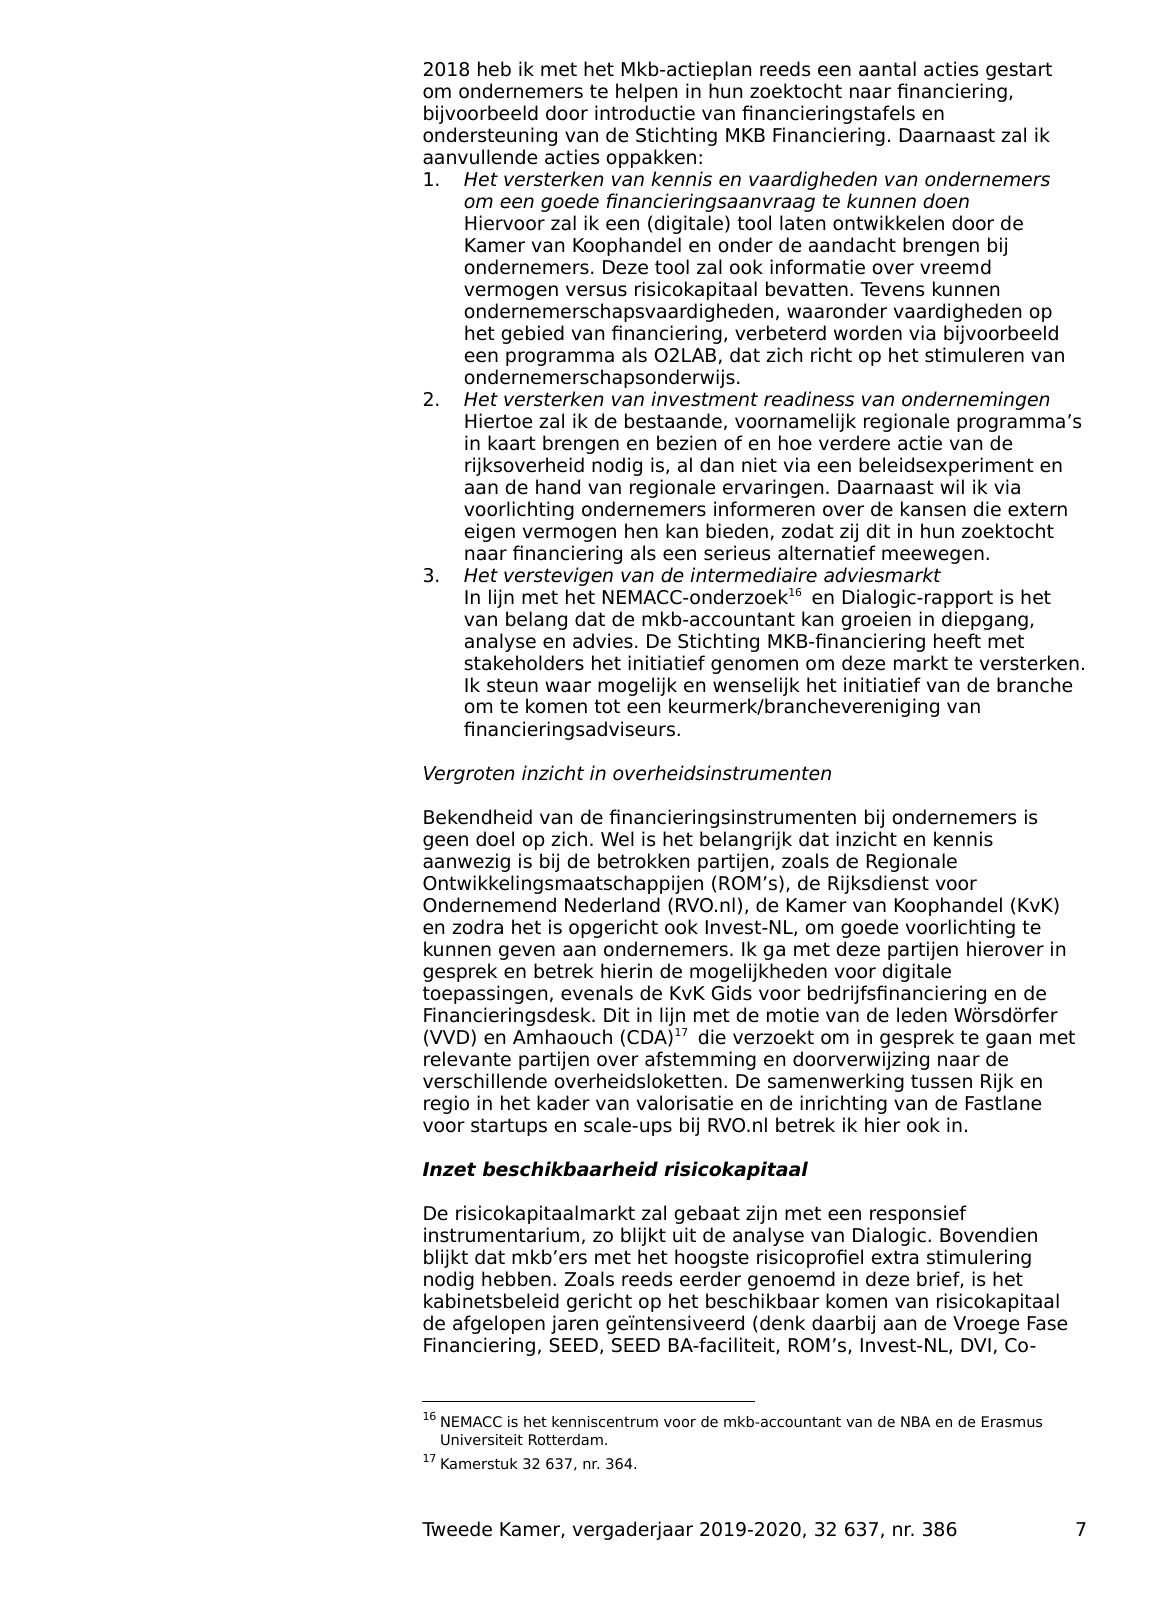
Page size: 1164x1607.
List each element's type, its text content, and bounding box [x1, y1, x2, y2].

text Kamerstuk 32 637, nr. 364. [422, 1452, 1087, 1474]
text 2018 heb ik met het Mkb-actieplan reeds een aantal acties gestart om ondernemers te helpen in hun zoektocht naar financiering, bijvoorbeeld door introductie van financieringstafels en ondersteuning van de Stichting MKB Financiering. Daarnaast zal ik aanvullende acties oppakken: [422, 59, 1087, 169]
text Hiertoe zal ik de bestaande, voornamelijk regionale programma’s in kaart brengen en bezien of en hoe verdere actie van de rijksoverheid nodig is, al dan niet via een beleidsexperiment en aan de hand van regionale ervaringen. Daarnaast wil ik via voorlichting ondernemers informeren over de kansen die extern eigen vermogen hen kan bieden, zodat zij dit in hun zoektocht naar financiering als een serieus alternatief meewegen. [464, 411, 1087, 564]
text Bekendheid van de financieringsinstrumenten bij ondernemers is geen doel op zich. Wel is het belangrijk dat inzicht en kennis aanwezig is bij de betrokken partijen, zoals de Regionale Ontwikkelingsmaatschappijen (ROM’s), de Rijksdienst voor Ondernemend Nederland (RVO.nl), de Kamer van Koophandel (KvK) en zodra het is opgericht ook Invest-NL, om goede voorlichting te kunnen geven aan ondernemers. Ik ga met deze partijen hierover in gesprek en betrek hierin de mogelijkheden voor digitale toepassingen, evenals de KvK Gids voor bedrijfsfinanciering en de Financieringsdesk. Dit in lijn met de motie van de leden Wörsdörfer (VVD) en Amhaouch (CDA) die verzoekt om in gesprek te gaan met relevante partijen over afstemming en doorverwijzing naar de verschillende overheidsloketten. De samenwerking tussen Rijk en regio in het kader van valorisatie en de inrichting van de Fastlane voor startups en scale-ups bij RVO.nl betrek ik hier ook in. [422, 807, 1087, 1136]
subtitle Inzet beschikbaarheid risicokapitaal [422, 1159, 1087, 1181]
text NEMACC is het kenniscentrum voor de mkb-accountant van de NBA en de Erasmus Universiteit Rotterdam. [422, 1410, 1087, 1449]
text Hiervoor zal ik een (digitale) tool laten ontwikkelen door de Kamer van Koophandel en onder de aandacht brengen bij ondernemers. Deze tool zal ook informatie over vreemd vermogen versus risicokapitaal bevatten. Tevens kunnen ondernemerschapsvaardigheden, waaronder vaardigheden op het gebied van financiering, verbeterd worden via bijvoorbeeld een programma als O2LAB, dat zich richt op het stimuleren van ondernemerschapsonderwijs. [464, 213, 1087, 389]
text 2. Het versterken van investment readiness van ondernemingen [422, 389, 1087, 411]
text In lijn met het NEMACC-onderzoek en Dialogic-rapport is het van belang dat de mkb-accountant kan groeien in diepgang, analyse en advies. De Stichting MKB-financiering heeft met stakeholders het initiatief genomen om deze markt te versterken. Ik steun waar mogelijk en wenselijk het initiatief van de branche om te komen tot een keurmerk/branchevereniging van financieringsadviseurs. [464, 587, 1087, 740]
text De risicokapitaalmarkt zal gebaat zijn met een responsief instrumentarium, zo blijkt uit de analyse van Dialogic. Bovendien blijkt dat mkb’ers met het hoogste risicoprofiel extra stimulering nodig hebben. Zoals reeds eerder genoemd in deze brief, is het kabinetsbeleid gericht op het beschikbaar komen van risicokapitaal de afgelopen jaren geïntensiveerd (denk daarbij aan de Vroege Fase Financiering, SEED, SEED BA-faciliteit, ROM’s, Invest-NL, DVI, Co- [422, 1203, 1087, 1357]
subtitle Vergroten inzicht in overheidsinstrumenten [422, 763, 1087, 784]
text 1. Het versterken van kennis en vaardigheden van ondernemers om een goede financieringsaanvraag te kunnen doen [422, 169, 1087, 213]
text 3. Het verstevigen van de intermediaire adviesmarkt [422, 564, 1087, 587]
